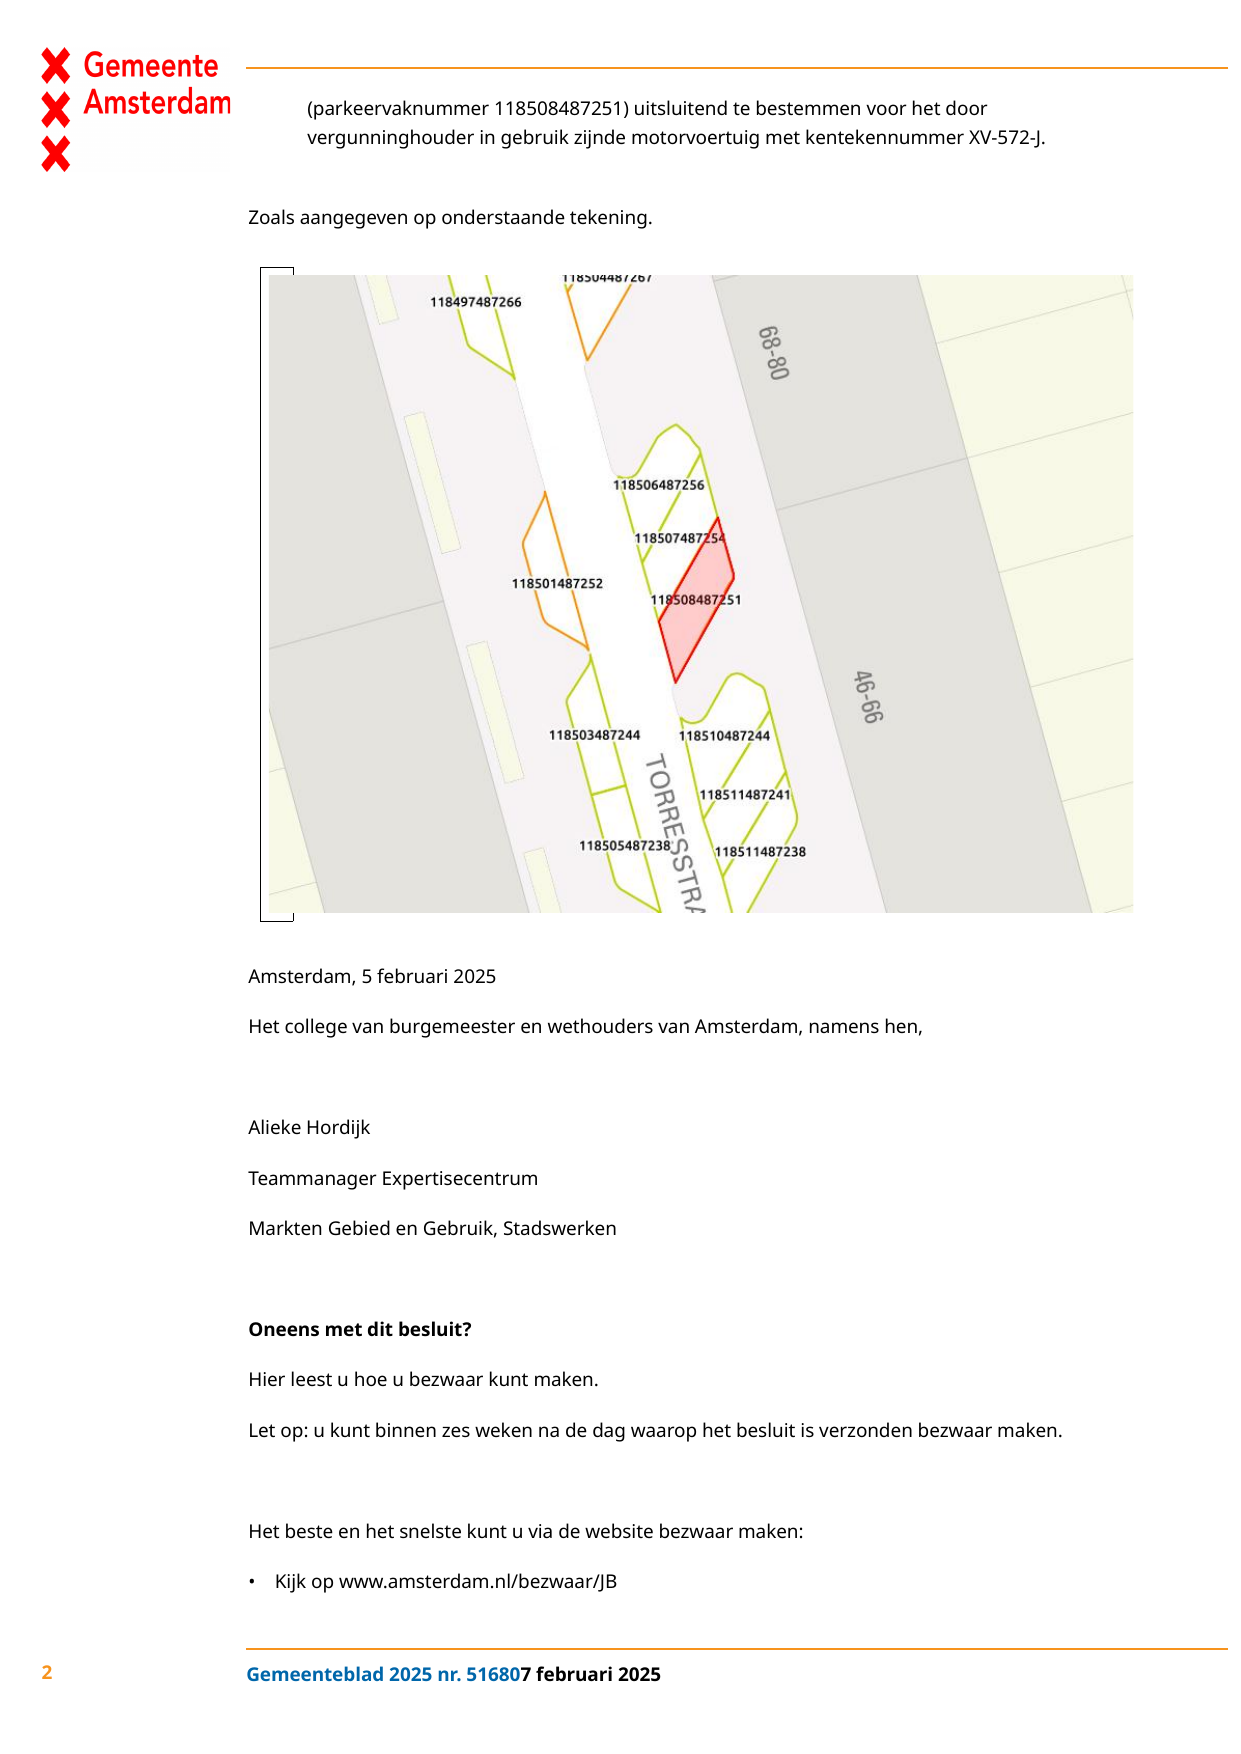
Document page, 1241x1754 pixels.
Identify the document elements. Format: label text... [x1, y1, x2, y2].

text Hier leest u hoe u bezwaar kunt maken. [248, 1367, 1152, 1392]
picture [41, 47, 231, 172]
picture [268, 275, 1134, 913]
text Amsterdam, 5 februari 2025 [248, 963, 1152, 989]
text Oneens met dit besluit? [248, 1316, 1152, 1342]
text Zoals aangegeven op onderstaande tekening. [248, 204, 1152, 230]
list (parkeervaknummer 118508487251) uitsluitend te bestemmen voor het door vergunninghouder in gebruik zijnde motorvoertuig met kentekennummer XV-572-J. [248, 95, 1152, 150]
text Alieke Hordijk [248, 1114, 1152, 1140]
text • Kijk op www.amsterdam.nl/bezwaar/JB [248, 1568, 1152, 1594]
text Let op: u kunt binnen zes weken na de dag waarop het besluit is verzonden bezwaar maken. [248, 1417, 1152, 1443]
text Markten Gebied en Gebruik, Stadswerken [248, 1215, 1152, 1241]
text Het beste en het snelste kunt u via de website bezwaar maken: [248, 1518, 1152, 1544]
text Het college van burgemeester en wethouders van Amsterdam, namens hen, [248, 1014, 1152, 1039]
text Teammanager Expertisecentrum [248, 1165, 1152, 1191]
